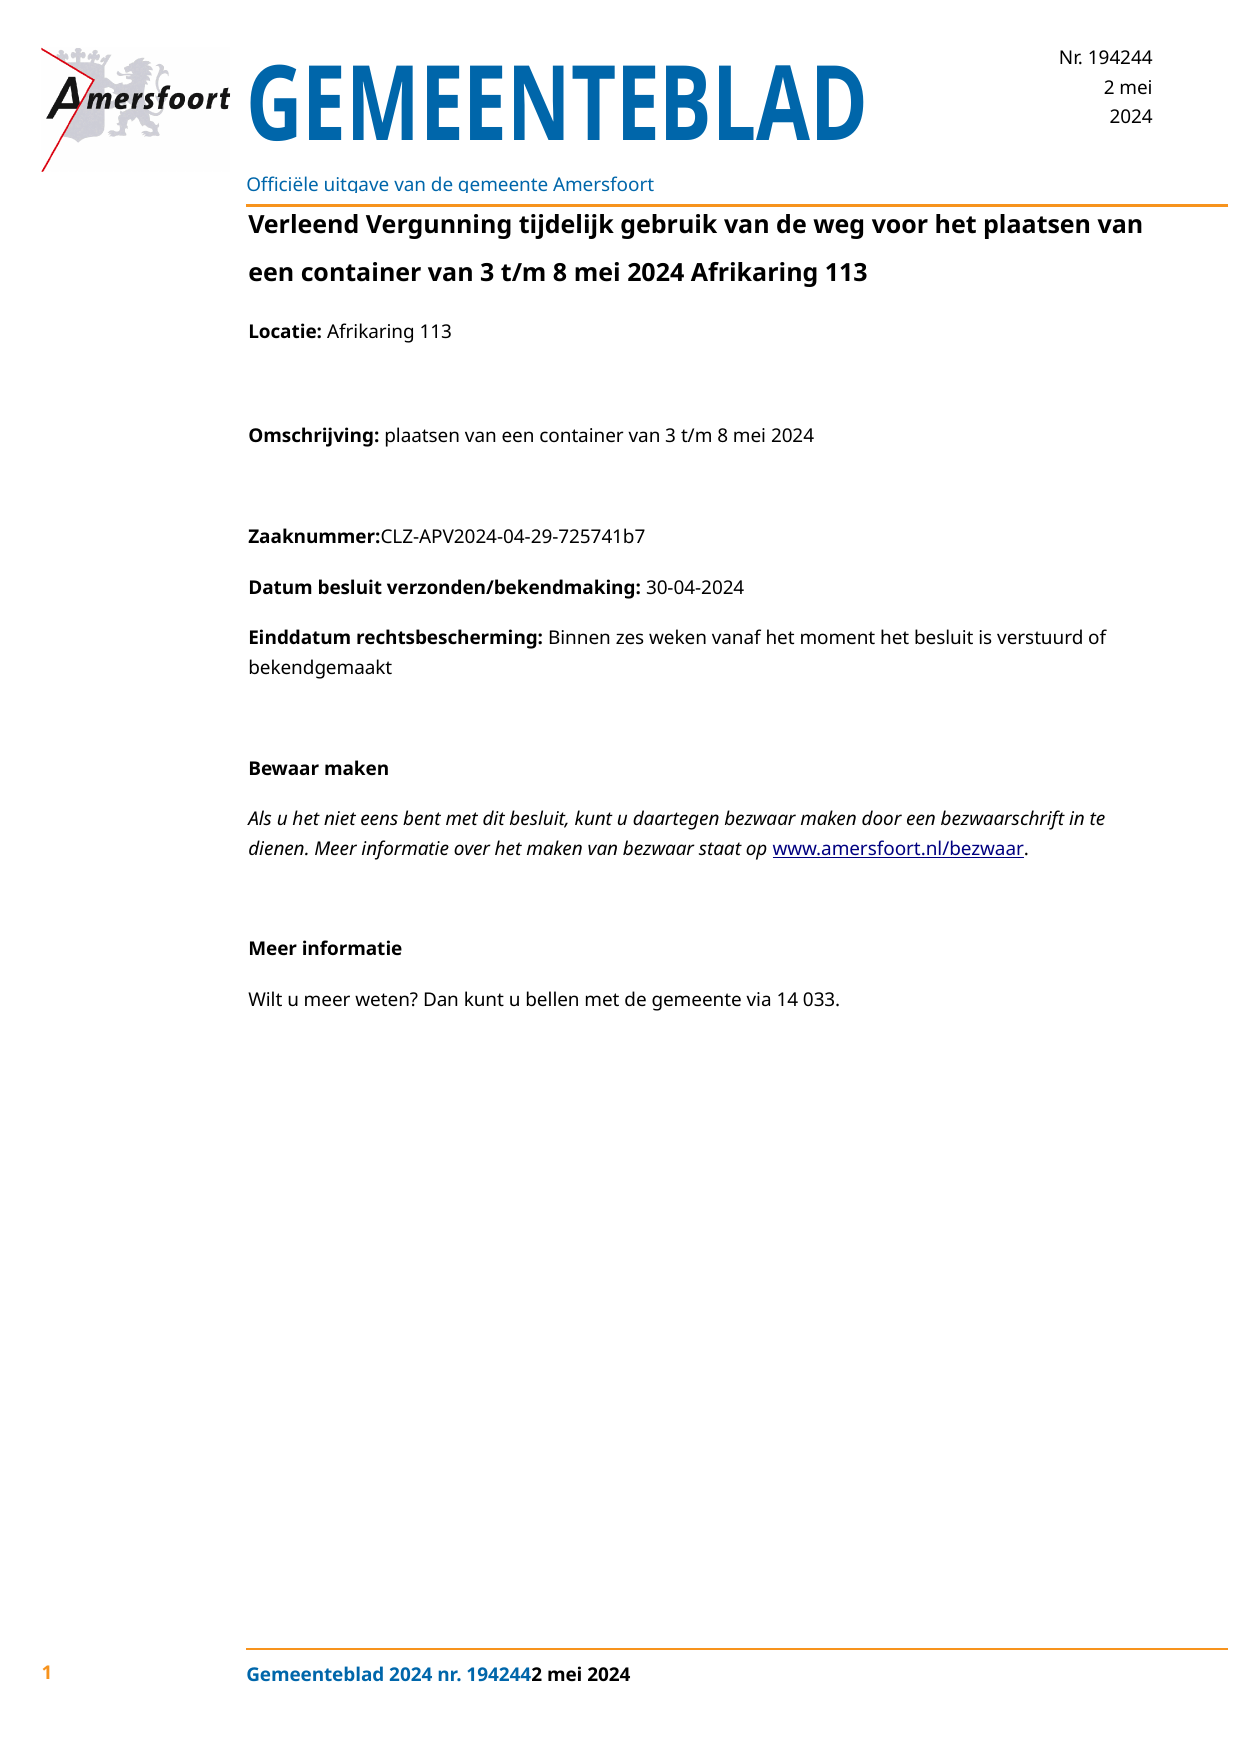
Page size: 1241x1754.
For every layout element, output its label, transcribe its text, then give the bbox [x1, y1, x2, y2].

text ﻿Omschrijving: plaatsen van een container van 3 t/m 8 mei 2024 [248, 419, 1152, 448]
text Wilt u meer weten? Dan kunt u bellen met de gemeente via 14 033. [248, 986, 1152, 1012]
text Locatie: Afrikaring 113 [248, 318, 1152, 344]
text Als u het niet eens bent met dit besluit, kunt u daartegen bezwaar maken door een bezwaarschrift in te dienen. Meer informatie over het maken van bezwaar staat op www.amersfoort.nl/bezwaar. [248, 805, 1152, 861]
picture [41, 47, 231, 172]
text Zaaknummer:CLZ-APV2024-04-29-725741b7 [248, 523, 1152, 549]
text Verleend Vergunning tijdelijk gebruik van de weg voor het plaatsen van een container van 3 t/m 8 mei 2024 Afrikaring 113 [248, 207, 1152, 288]
text Datum besluit verzonden/bekendmaking: 30-04-2024 [248, 574, 1152, 600]
text Einddatum rechtsbescherming: Binnen zes weken vanaf het moment het besluit is verstuurd of bekendgemaakt [248, 624, 1152, 680]
text Meer informatie [248, 936, 1152, 961]
text Bewaar maken [248, 755, 1152, 781]
